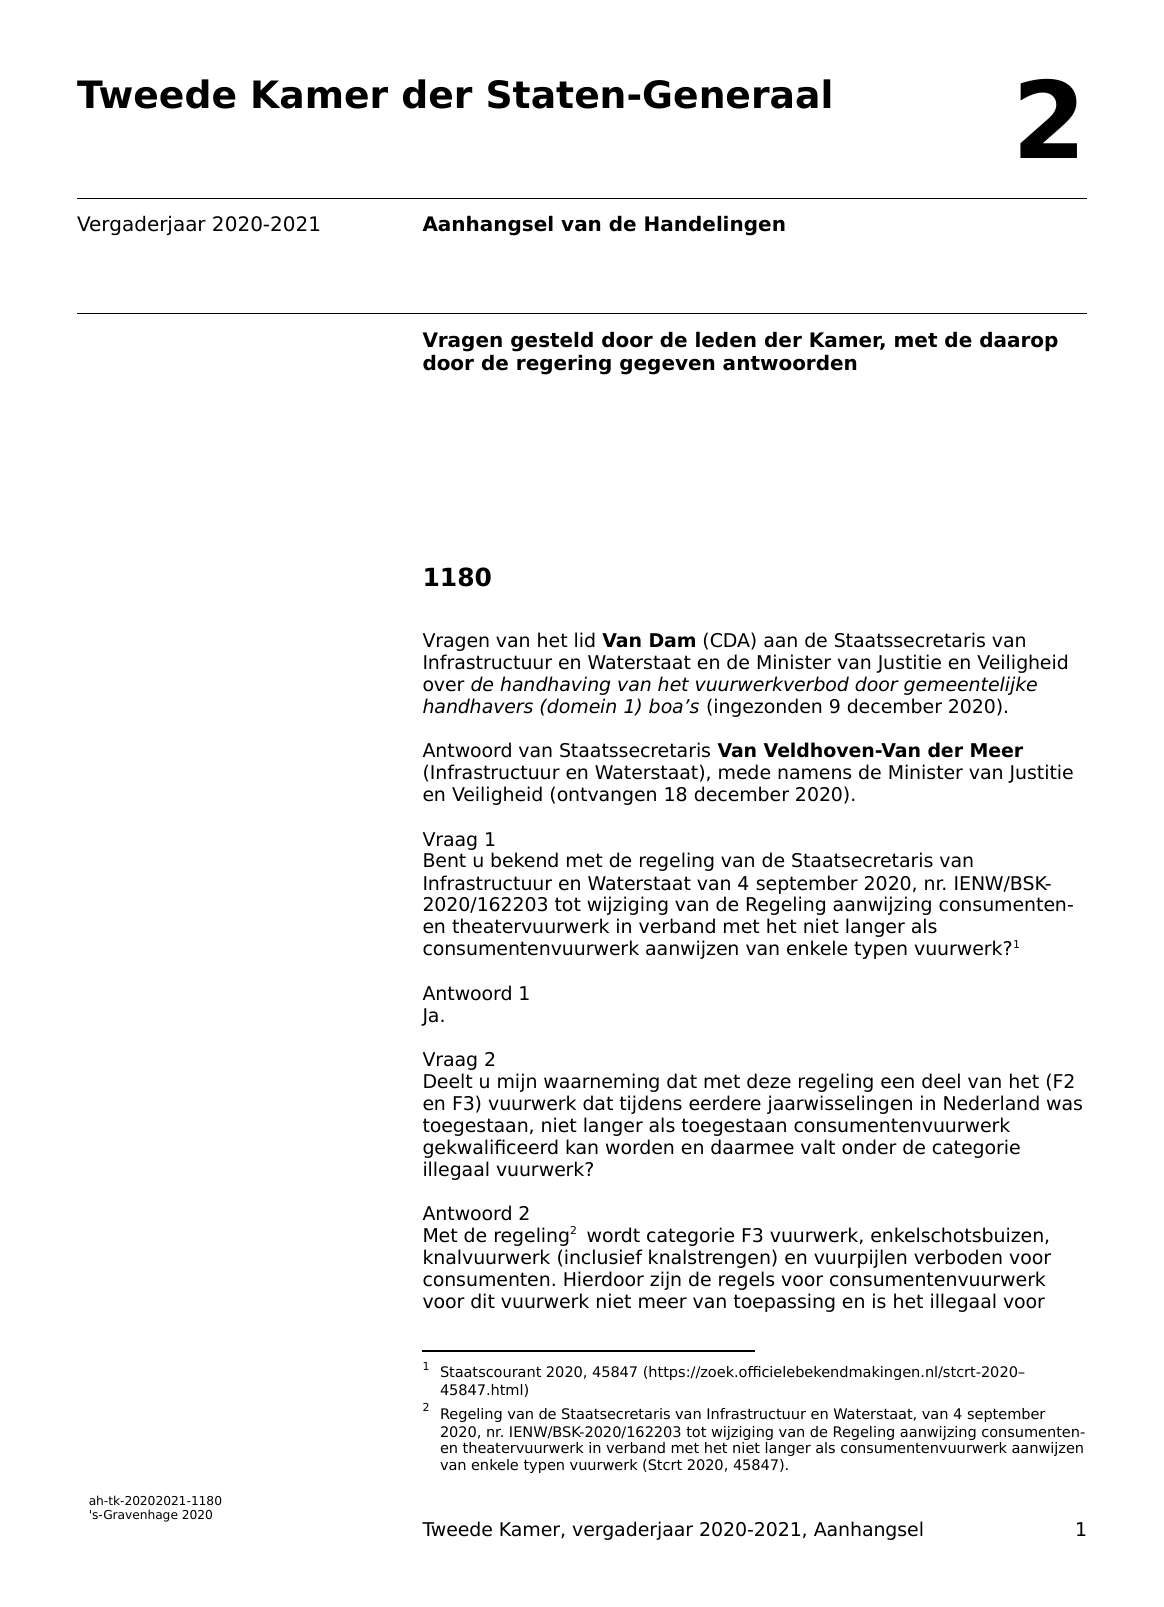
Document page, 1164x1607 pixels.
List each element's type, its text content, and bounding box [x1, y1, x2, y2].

table_header Tweede Kamer der Staten-Generaal [77, 59, 886, 198]
text Regeling van de Staatsecretaris van Infrastructuur en Waterstaat, van 4 september 2020, nr. IENW/BSK-2020/162203 tot wijziging van de Regeling aanwijzing consumenten- en theatervuurwerk in verband met het niet langer als consumentenvuurwerk aanwijzen van enkele typen vuurwerk (Stcrt 2020, 45847). [422, 1402, 1087, 1474]
text Deelt u mijn waarneming dat met deze regeling een deel van het (F2 en F3) vuurwerk dat tijdens eerdere jaarwisselingen in Nederland was toegestaan, niet langer als toegestaan consumentenvuurwerk gekwalificeerd kan worden en daarmee valt onder de categorie illegaal vuurwerk? [422, 1071, 1087, 1181]
text Staatscourant 2020, 45847 (https://zoek.officielebekendmakingen.nl/stcrt-2020–45847.html) [422, 1360, 1087, 1399]
table_cell Vergaderjaar 2020-2021 [77, 199, 422, 313]
text Bent u bekend met de regeling van de Staatsecretaris van Infrastructuur en Waterstaat van 4 september 2020, nr. IENW/BSK-2020/162203 tot wijziging van de Regeling aanwijzing consumenten- en theatervuurwerk in verband met het niet langer als consumentenvuurwerk aanwijzen van enkele typen vuurwerk? [422, 850, 1087, 960]
text Antwoord van Staatssecretaris Van Veldhoven-Van der Meer (Infrastructuur en Waterstaat), mede namens de Minister van Justitie en Veiligheid (ontvangen 18 december 2020). [422, 740, 1087, 806]
text 1180 [422, 563, 1087, 592]
text Met de regeling wordt categorie F3 vuurwerk, enkelschotsbuizen, knalvuurwerk (inclusief knalstrengen) en vuurpijlen verboden voor consumenten. Hierdoor zijn de regels voor consumentenvuurwerk voor dit vuurwerk niet meer van toepassing en is het illegaal voor [422, 1225, 1087, 1313]
text Ja. [422, 1004, 1087, 1026]
table_cell Aanhangsel van de Handelingen [422, 199, 1087, 313]
text 's-Gravenhage 2020 [88, 1508, 323, 1522]
text Antwoord 2 [422, 1203, 1087, 1225]
table_cell Vragen gesteld door de leden der Kamer, met de daarop door de regering gegeven antwoorden [422, 314, 1087, 375]
table_header 2 [886, 59, 1087, 198]
text Vragen van het lid Van Dam (CDA) aan de Staatssecretaris van Infrastructuur en Waterstaat en de Minister van Justitie en Veiligheid over de handhaving van het vuurwerkverbod door gemeentelijke handhavers (domein 1) boa’s (ingezonden 9 december 2020). [422, 630, 1087, 718]
text Vraag 1 [422, 828, 1087, 850]
table_cell [77, 314, 422, 375]
text ah-tk-20202021-1180 [88, 1494, 323, 1508]
text Antwoord 1 [422, 982, 1087, 1004]
text Vraag 2 [422, 1049, 1087, 1071]
